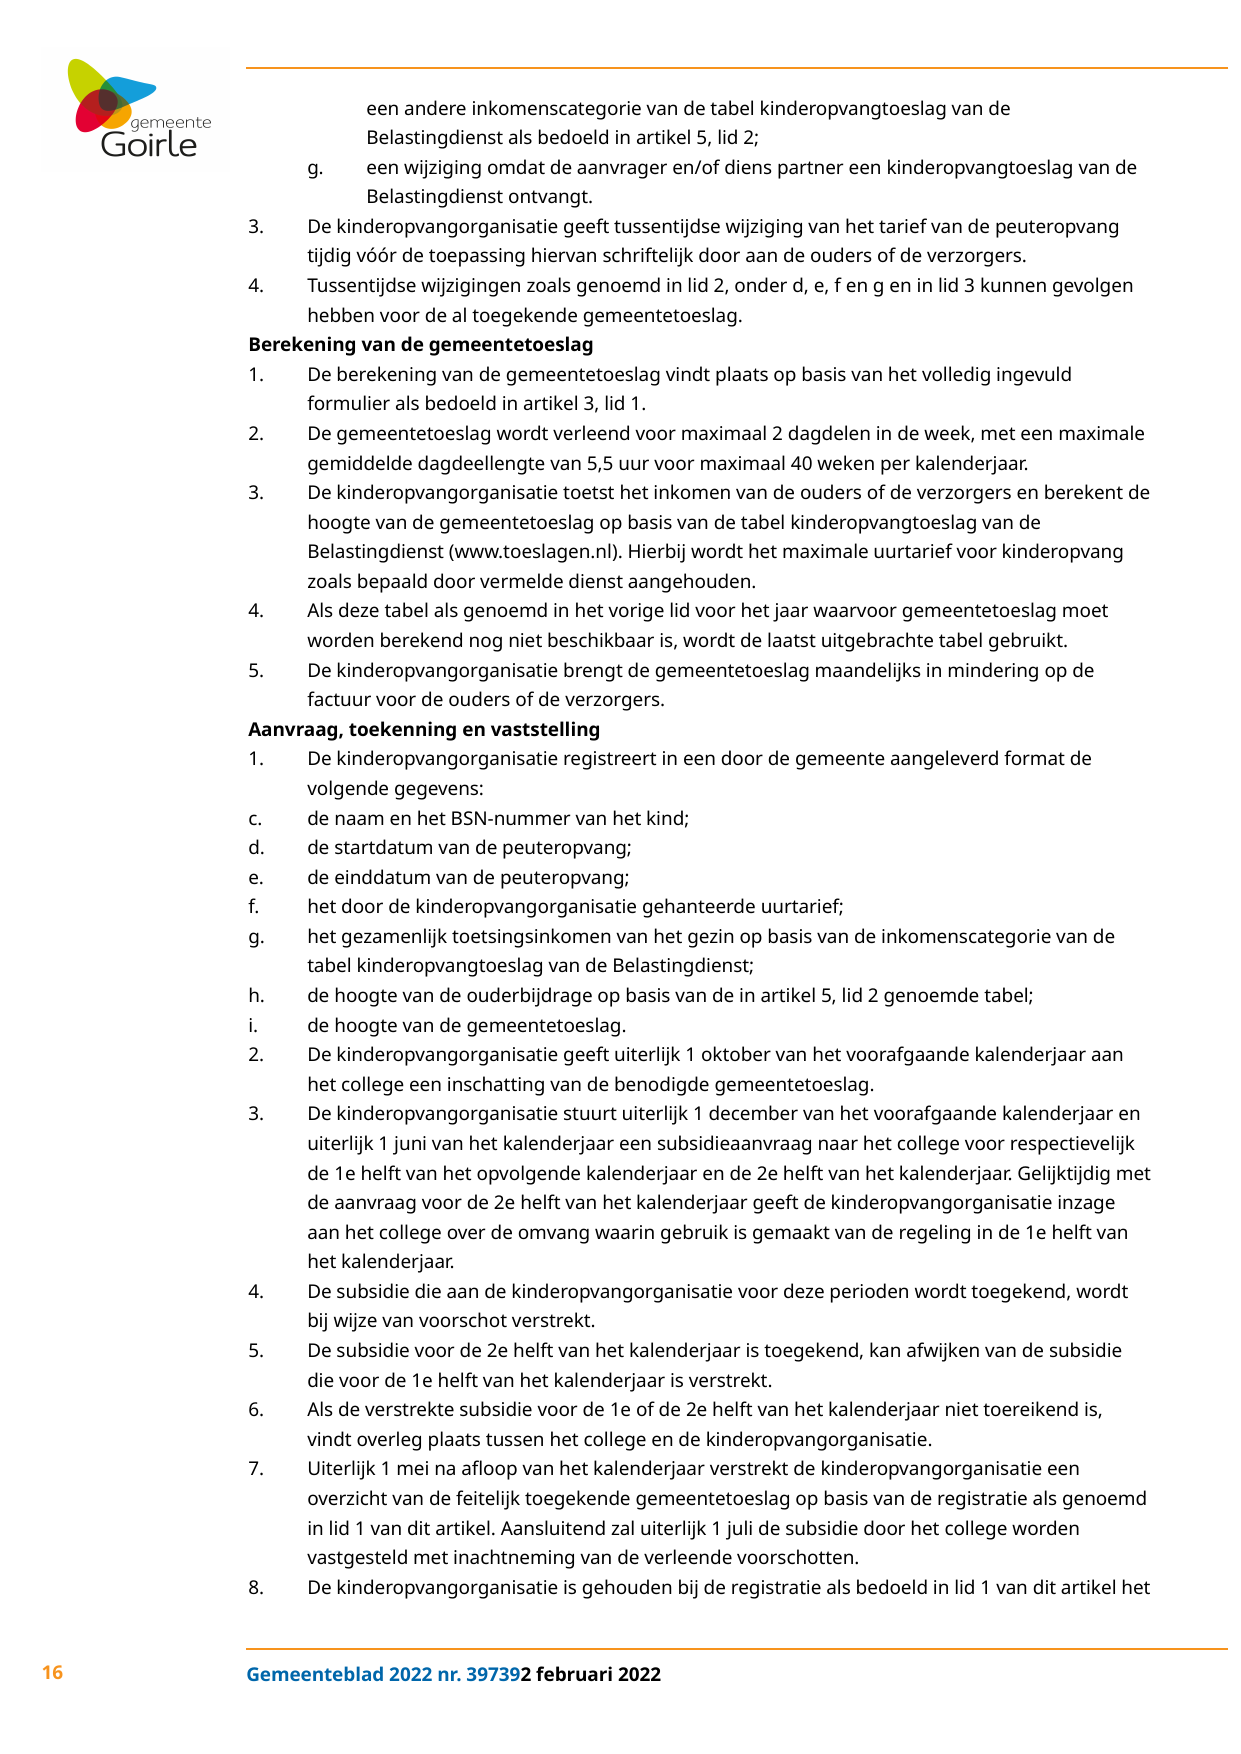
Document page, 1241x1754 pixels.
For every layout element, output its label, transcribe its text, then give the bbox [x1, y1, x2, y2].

picture [41, 47, 231, 172]
list De subsidie die aan de kinderopvangorganisatie voor deze perioden wordt toegekend, wordt bij wijze van voorschot verstrekt. [248, 1278, 1152, 1333]
text Berekening van de gemeentetoeslag [248, 331, 1152, 357]
list een wijziging omdat de aanvrager en/of diens partner een kinderopvangtoeslag van de Belastingdienst ontvangt. [307, 154, 1152, 209]
list De kinderopvangorganisatie geeft tussentijdse wijziging van het tarief van de peuteropvang tijdig vóór de toepassing hiervan schriftelijk door aan de ouders of de verzorgers. [248, 213, 1152, 268]
list De gemeentetoeslag wordt verleend voor maximaal 2 dagdelen in de week, met een maximale gemiddelde dagdeellengte van 5,5 uur voor maximaal 40 weken per kalenderjaar. [248, 420, 1152, 476]
list De kinderopvangorganisatie brengt de gemeentetoeslag maandelijks in mindering op de factuur voor de ouders of de verzorgers. [248, 657, 1152, 712]
list De kinderopvangorganisatie registreert in een door de gemeente aangeleverd format de volgende gegevens: [248, 746, 1152, 801]
list de startdatum van de peuteropvang; [248, 834, 1152, 860]
list de hoogte van de ouderbijdrage op basis van de in artikel 5, lid 2 genoemde tabel; [248, 982, 1152, 1008]
list het gezamenlijk toetsingsinkomen van het gezin op basis van de inkomenscategorie van de tabel kinderopvangtoeslag van de Belastingdienst; [248, 923, 1152, 978]
list De kinderopvangorganisatie toetst het inkomen van de ouders of de verzorgers en berekent de hoogte van de gemeentetoeslag op basis van de tabel kinderopvangtoeslag van de Belastingdienst (www.toeslagen.nl). Hierbij wordt het maximale uurtarief voor kinderopvang zoals bepaald door vermelde dienst aangehouden. [248, 479, 1152, 594]
text Aanvraag, toekenning en vaststelling [248, 716, 1152, 742]
list De subsidie voor de 2e helft van het kalenderjaar is toegekend, kan afwijken van de subsidie die voor de 1e helft van het kalenderjaar is verstrekt. [248, 1337, 1152, 1393]
list een andere inkomenscategorie van de tabel kinderopvangtoeslag van de Belastingdienst als bedoeld in artikel 5, lid 2; [307, 95, 1152, 150]
list Als de verstrekte subsidie voor de 1e of de 2e helft van het kalenderjaar niet toereikend is, vindt overleg plaats tussen het college en de kinderopvangorganisatie. [248, 1396, 1152, 1452]
list de hoogte van de gemeentetoeslag. [248, 1012, 1152, 1038]
list De kinderopvangorganisatie is gehouden bij de registratie als bedoeld in lid 1 van dit artikel het [248, 1574, 1152, 1600]
list De berekening van de gemeentetoeslag vindt plaats op basis van het volledig ingevuld formulier als bedoeld in artikel 3, lid 1. [248, 361, 1152, 416]
list Als deze tabel als genoemd in het vorige lid voor het jaar waarvoor gemeentetoeslag moet worden berekend nog niet beschikbaar is, wordt de laatst uitgebrachte tabel gebruikt. [248, 598, 1152, 653]
list De kinderopvangorganisatie stuurt uiterlijk 1 december van het voorafgaande kalenderjaar en uiterlijk 1 juni van het kalenderjaar een subsidieaanvraag naar het college voor respectievelijk de 1e helft van het opvolgende kalenderjaar en de 2e helft van het kalenderjaar. Gelijktijdig met de aanvraag voor de 2e helft van het kalenderjaar geeft de kinderopvangorganisatie inzage aan het college over de omvang waarin gebruik is gemaakt van de regeling in de 1e helft van het kalenderjaar. [248, 1101, 1152, 1274]
list het door de kinderopvangorganisatie gehanteerde uurtarief; [248, 893, 1152, 919]
list Tussentijdse wijzigingen zoals genoemd in lid 2, onder d, e, f en g en in lid 3 kunnen gevolgen hebben voor de al toegekende gemeentetoeslag. [248, 272, 1152, 328]
list Uiterlijk 1 mei na afloop van het kalenderjaar verstrekt de kinderopvangorganisatie een overzicht van de feitelijk toegekende gemeentetoeslag op basis van de registratie als genoemd in lid 1 van dit artikel. Aansluitend zal uiterlijk 1 juli de subsidie door het college worden vastgesteld met inachtneming van de verleende voorschotten. [248, 1456, 1152, 1570]
list De kinderopvangorganisatie geeft uiterlijk 1 oktober van het voorafgaande kalenderjaar aan het college een inschatting van de benodigde gemeentetoeslag. [248, 1041, 1152, 1097]
list de einddatum van de peuteropvang; [248, 864, 1152, 890]
list de naam en het BSN-nummer van het kind; [248, 805, 1152, 831]
